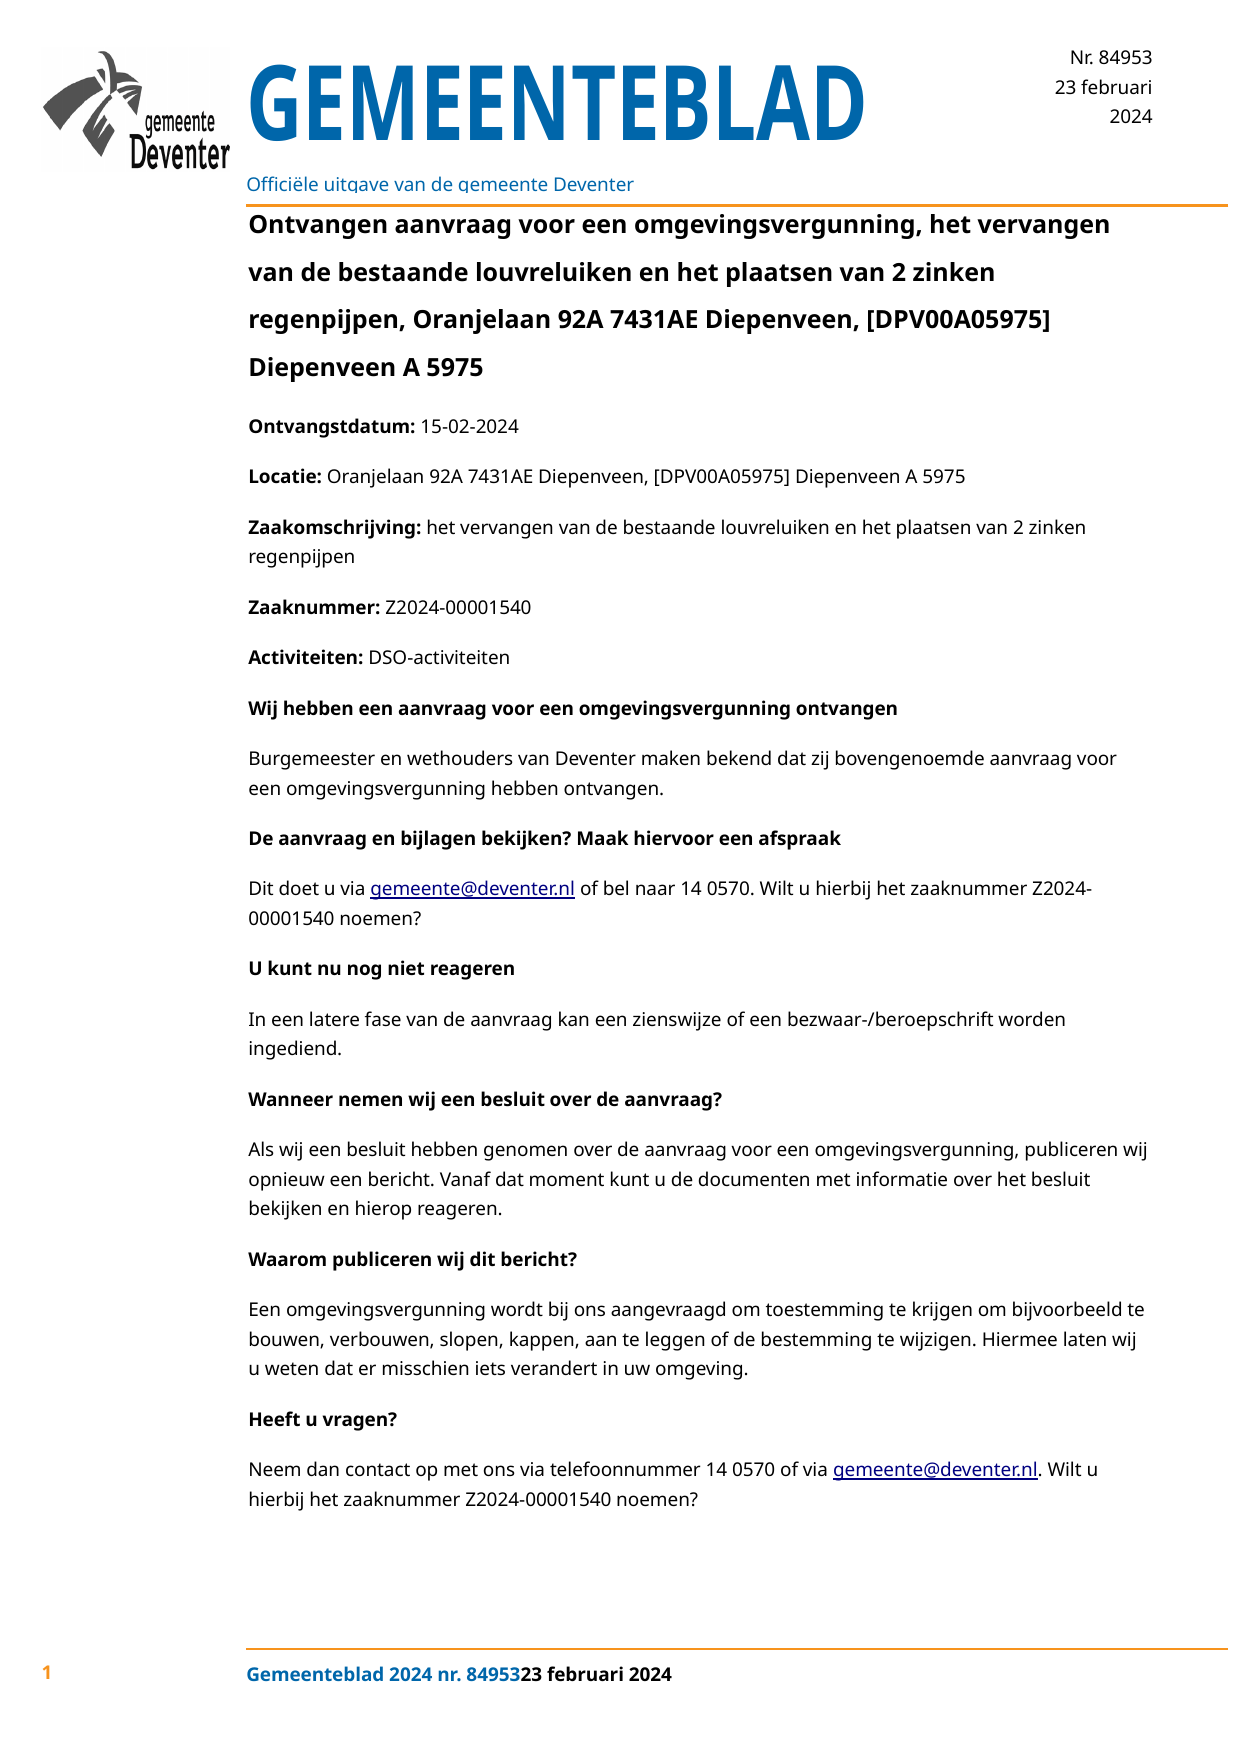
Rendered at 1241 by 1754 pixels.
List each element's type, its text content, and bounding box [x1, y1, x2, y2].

text Als wij een besluit hebben genomen over de aanvraag voor een omgevingsvergunning, publiceren wij opnieuw een bericht. Vanaf dat moment kunt u de documenten met informatie over het besluit bekijken en hierop reageren. [248, 1136, 1152, 1221]
text Heeft u vragen? [248, 1406, 1152, 1432]
text Wij hebben een aanvraag voor een omgevingsvergunning ontvangen [248, 695, 1152, 721]
picture [41, 47, 231, 172]
text In een latere fase van de aanvraag kan een zienswijze of een bezwaar-/beroepschrift worden ingediend. [248, 1006, 1152, 1061]
text Burgemeester en wethouders van Deventer maken bekend dat zij bovengenoemde aanvraag voor een omgevingsvergunning hebben ontvangen. [248, 745, 1152, 801]
text Ontvangen aanvraag voor een omgevingsvergunning, het vervangen van de bestaande louvreluiken en het plaatsen van 2 zinken regenpijpen, Oranjelaan 92A 7431AE Diepenveen, [DPV00A05975] Diepenveen A 5975 [248, 207, 1152, 384]
text De aanvraag en bijlagen bekijken? Maak hiervoor een afspraak [248, 825, 1152, 851]
text Zaaknummer: Z2024-00001540 [248, 594, 1152, 620]
text Ontvangstdatum: 15-02-2024 [248, 413, 1152, 439]
text Dit doet u via gemeente@deventer.nl of bel naar 14 0570. Wilt u hierbij het zaaknummer Z2024-00001540 noemen? [248, 876, 1152, 931]
text Een omgevingsvergunning wordt bij ons aangevraagd om toestemming te krijgen om bijvoorbeeld te bouwen, verbouwen, slopen, kappen, aan te leggen of de bestemming te wijzigen. Hiermee laten wij u weten dat er misschien iets verandert in uw omgeving. [248, 1296, 1152, 1381]
text Activiteiten: DSO-activiteiten [248, 644, 1152, 670]
text Locatie: Oranjelaan 92A 7431AE Diepenveen, [DPV00A05975] Diepenveen A 5975 [248, 463, 1152, 489]
text Wanneer nemen wij een besluit over de aanvraag? [248, 1086, 1152, 1112]
text Waarom publiceren wij dit bericht? [248, 1246, 1152, 1272]
text Neem dan contact op met ons via telefoonnummer 14 0570 of via gemeente@deventer.nl. Wilt u hierbij het zaaknummer Z2024-00001540 noemen? [248, 1456, 1152, 1512]
text Zaakomschrijving: het vervangen van de bestaande louvreluiken en het plaatsen van 2 zinken regenpijpen [248, 514, 1152, 569]
text U kunt nu nog niet reageren [248, 956, 1152, 981]
